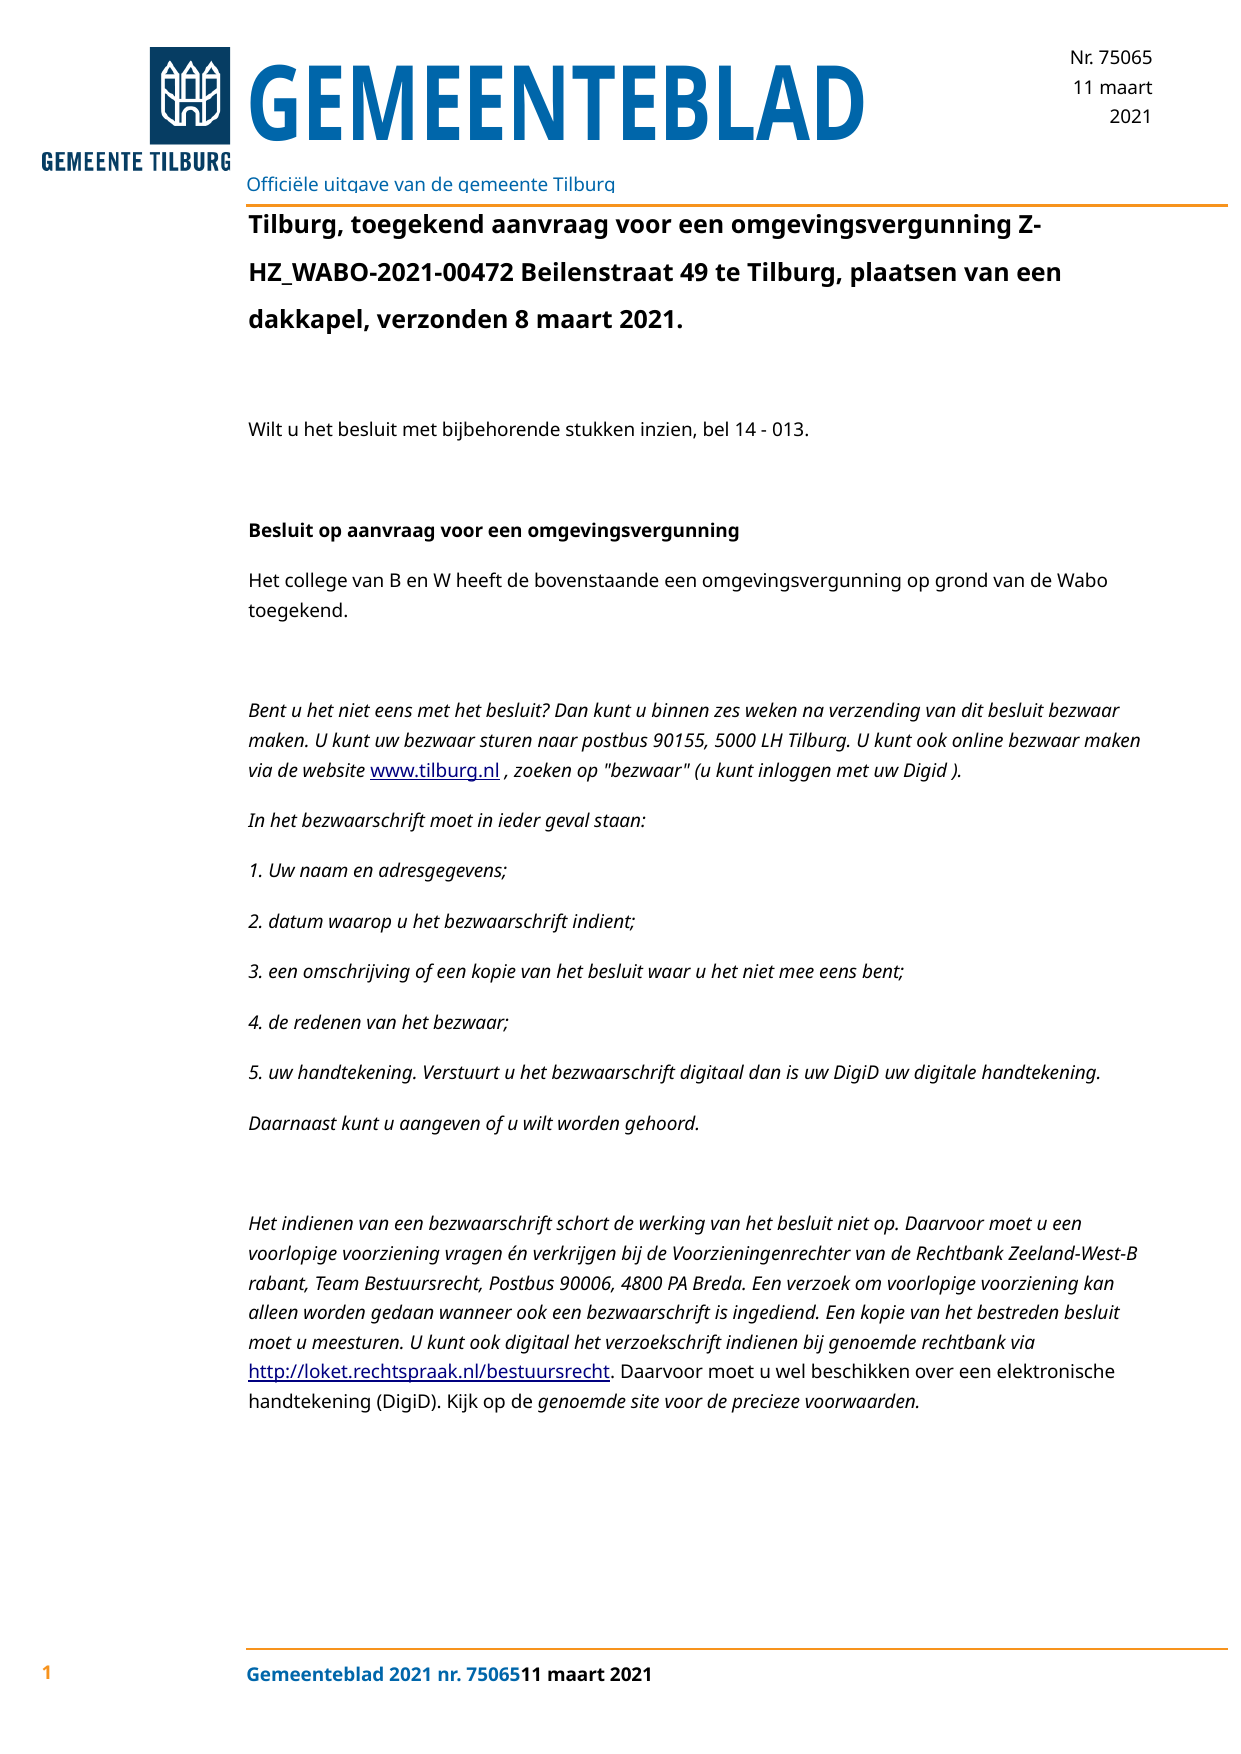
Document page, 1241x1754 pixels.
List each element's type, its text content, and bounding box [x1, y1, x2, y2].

text 5. uw handtekening. Verstuurt u het bezwaarschrift digitaal dan is uw DigiD uw digitale handtekening. [248, 1059, 1152, 1085]
picture [41, 47, 231, 172]
text Het indienen van een bezwaarschrift schort de werking van het besluit niet op. Daarvoor moet u een voorlopige voorziening vragen én verkrijgen bij de Voorzieningenrechter van de Rechtbank Zeeland-West-B rabant, Team Bestuursrecht, Postbus 90006, 4800 PA Breda. Een verzoek om voorlopige voorziening kan alleen worden gedaan wanneer ook een bezwaarschrift is ingediend. Een kopie van het bestreden besluit moet u meesturen. U kunt ook digitaal het verzoekschrift indienen bij genoemde rechtbank via http://loket.rechtspraak.nl/bestuursrecht. Daarvoor moet u wel beschikken over een elektronische handtekening (DigiD). Kijk op de genoemde site voor de precieze voorwaarden. [248, 1211, 1152, 1414]
text 2. datum waarop u het bezwaarschrift indient; [248, 908, 1152, 934]
text 1. Uw naam en adresgegevens; [248, 858, 1152, 883]
text 3. een omschrijving of een kopie van het besluit waar u het niet mee eens bent; [248, 958, 1152, 984]
text Het college van B en W heeft de bovenstaande een omgevingsvergunning op grond van de Wabo toegekend. [248, 567, 1152, 622]
text In het bezwaarschrift moet in ieder geval staan: [248, 807, 1152, 833]
text Daarnaast kunt u aangeven of u wilt worden gehoord. [248, 1110, 1152, 1135]
text Besluit op aanvraag voor een omgevingsvergunning [248, 517, 1152, 542]
text Wilt u het besluit met bijbehorende stukken inzien, bel 14 - 013. [248, 416, 1152, 442]
text Tilburg, toegekend aanvraag voor een omgevingsvergunning Z-HZ_WABO-2021-00472 Beilenstraat 49 te Tilburg, plaatsen van een dakkapel, verzonden 8 maart 2021. [248, 207, 1152, 336]
text 4. de redenen van het bezwaar; [248, 1009, 1152, 1034]
text Bent u het niet eens met het besluit? Dan kunt u binnen zes weken na verzending van dit besluit bezwaar maken. U kunt uw bezwaar sturen naar postbus 90155, 5000 LH Tilburg. U kunt ook online bezwaar maken via de website www.tilburg.nl , zoeken op "bezwaar" (u kunt inloggen met uw Digid ). [248, 698, 1152, 782]
